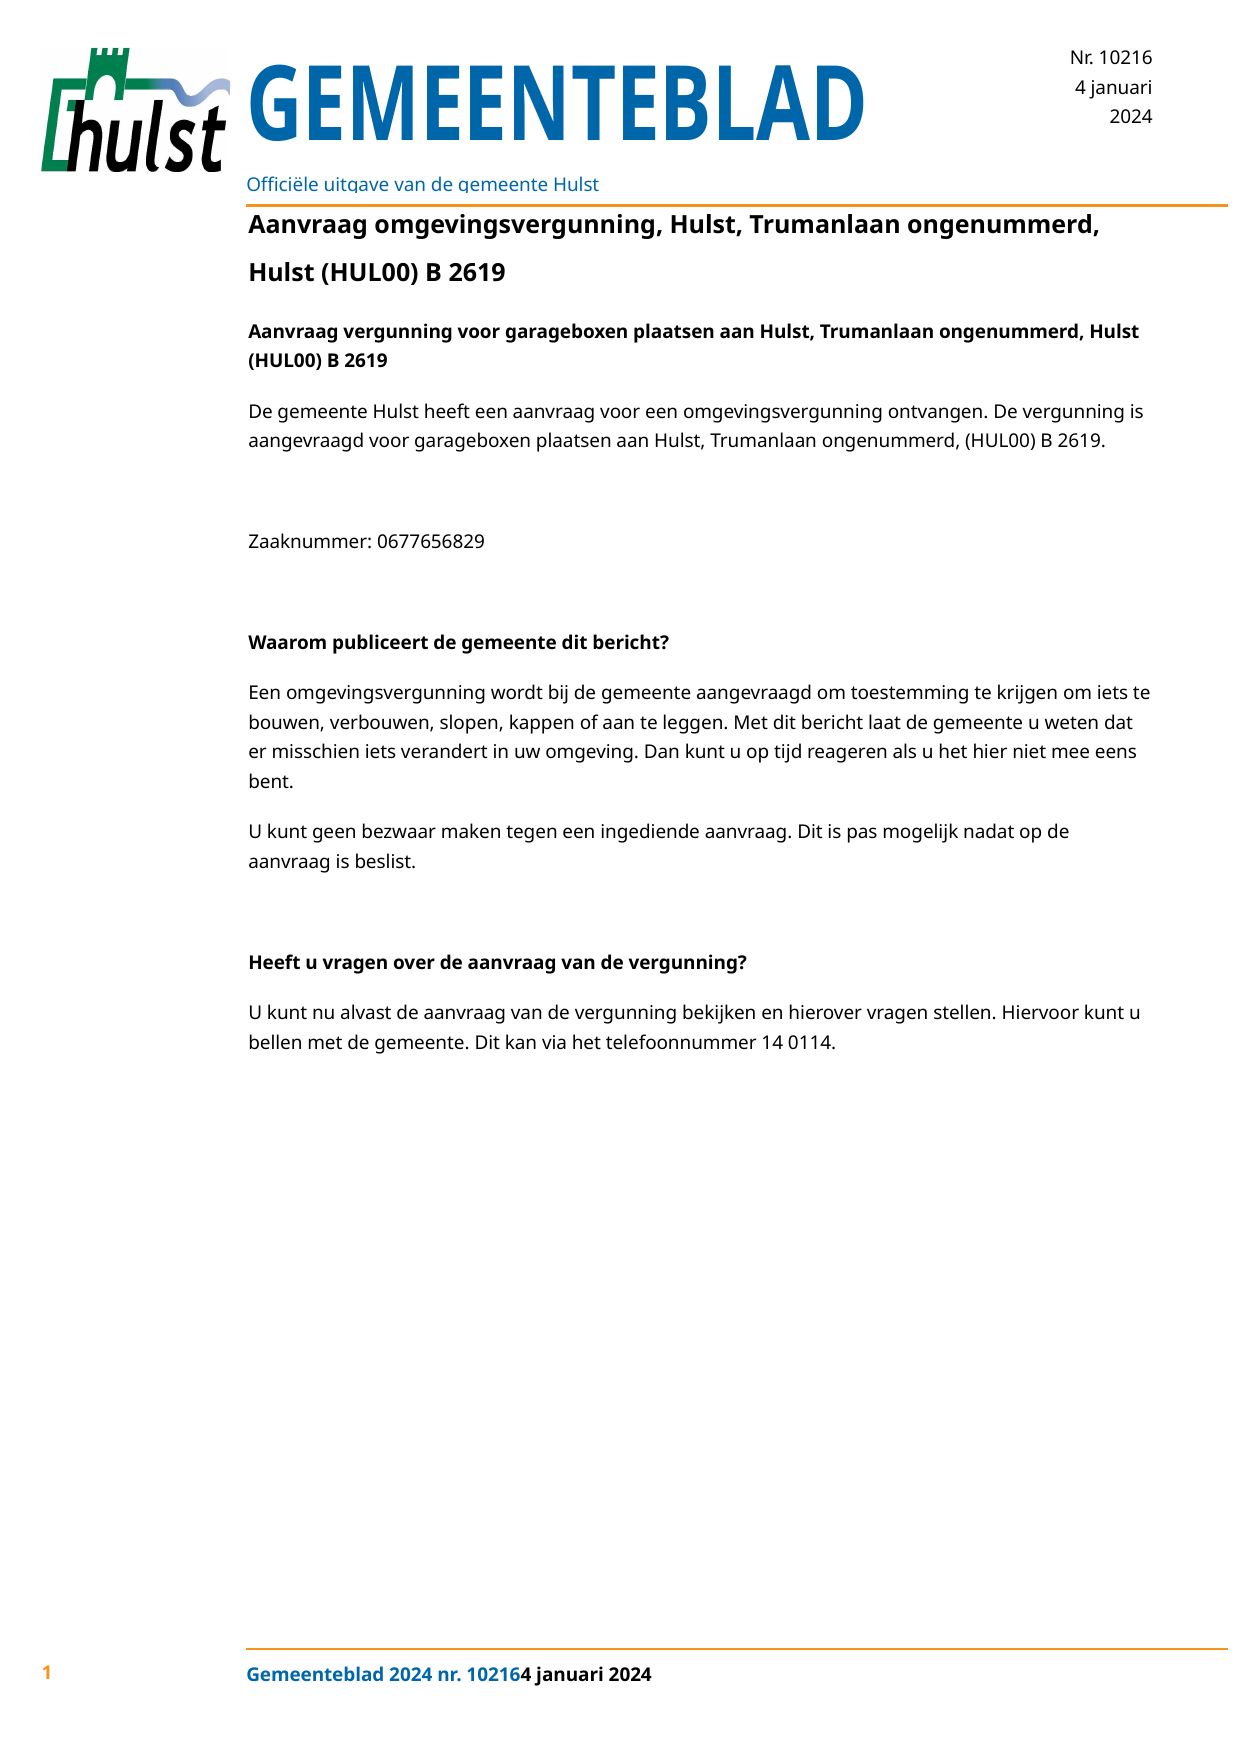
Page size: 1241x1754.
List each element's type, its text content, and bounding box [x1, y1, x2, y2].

text Heeft u vragen over de aanvraag van de vergunning? [248, 949, 1152, 975]
text Aanvraag omgevingsvergunning, Hulst, Trumanlaan ongenummerd, Hulst (HUL00) B 2619 [248, 207, 1152, 288]
text Een omgevingsvergunning wordt bij de gemeente aangevraagd om toestemming te krijgen om iets te bouwen, verbouwen, slopen, kappen of aan te leggen. Met dit bericht laat de gemeente u weten dat er misschien iets verandert in uw omgeving. Dan kunt u op tijd reageren als u het hier niet mee eens bent. [248, 679, 1152, 794]
text Waarom publiceert de gemeente dit bericht? [248, 629, 1152, 655]
text Zaaknummer: 0677656829 [248, 528, 1152, 554]
text De gemeente Hulst heeft een aanvraag voor een omgevingsvergunning ontvangen. De vergunning is aangevraagd voor garageboxen plaatsen aan Hulst, Trumanlaan ongenummerd, (HUL00) B 2619. [248, 398, 1152, 453]
text U kunt nu alvast de aanvraag van de vergunning bekijken en hierover vragen stellen. Hiervoor kunt u bellen met de gemeente. Dit kan via het telefoonnummer 14 0114. [248, 999, 1152, 1055]
text Aanvraag vergunning voor garageboxen plaatsen aan Hulst, Trumanlaan ongenummerd, Hulst (HUL00) B 2619 [248, 318, 1152, 373]
text U kunt geen bezwaar maken tegen een ingediende aanvraag. Dit is pas mogelijk nadat op de aanvraag is beslist. [248, 819, 1152, 874]
picture [41, 47, 231, 172]
